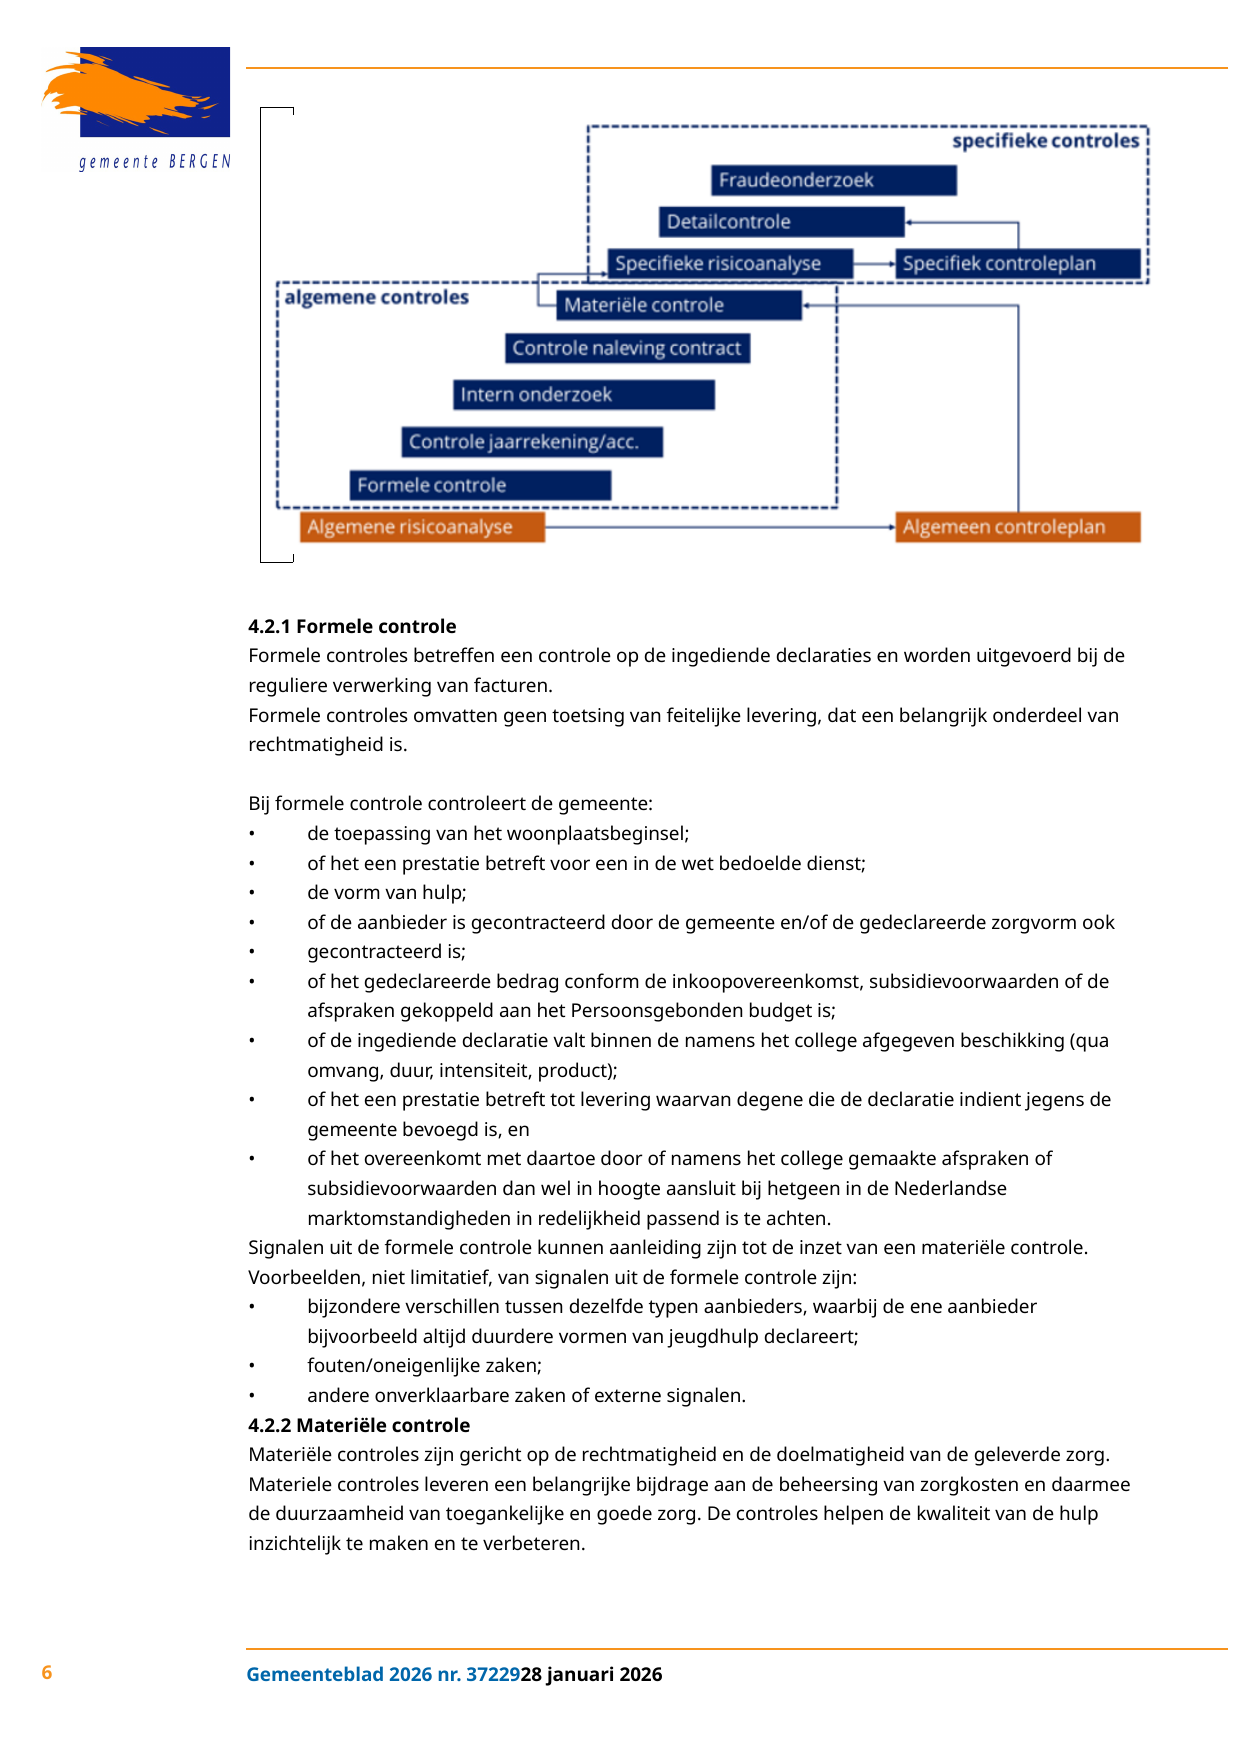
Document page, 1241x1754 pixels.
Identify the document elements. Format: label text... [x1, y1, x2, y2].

list gecontracteerd is; [248, 938, 1152, 964]
picture [41, 47, 231, 172]
list of de ingediende declaratie valt binnen de namens het college afgegeven beschikking (qua omvang, duur, intensiteit, product); [248, 1027, 1152, 1083]
list fouten/oneigenlijke zaken; [248, 1353, 1152, 1378]
picture [268, 115, 1155, 554]
text Formele controles betreffen een controle op de ingediende declaraties en worden uitgevoerd bij de reguliere verwerking van facturen. [248, 643, 1152, 698]
text Materiele controles leveren een belangrijke bijdrage aan de beheersing van zorgkosten en daarmee de duurzaamheid van toegankelijke en goede zorg. De controles helpen de kwaliteit van de hulp inzichtelijk te maken en te verbeteren. [248, 1471, 1152, 1556]
list de vorm van hulp; [248, 879, 1152, 905]
text Materiële controles zijn gericht op de rechtmatigheid en de doelmatigheid van de geleverde zorg. [248, 1441, 1152, 1467]
list of het een prestatie betreft tot levering waarvan degene die de declaratie indient jegens de gemeente bevoegd is, en [248, 1086, 1152, 1142]
list andere onverklaarbare zaken of externe signalen. [248, 1382, 1152, 1408]
text Signalen uit de formele controle kunnen aanleiding zijn tot de inzet van een materiële controle. [248, 1234, 1152, 1260]
list de toepassing van het woonplaatsbeginsel; [248, 820, 1152, 846]
list of het gedeclareerde bedrag conform de inkoopovereenkomst, subsidievoorwaarden of de afspraken gekoppeld aan het Persoonsgebonden budget is; [248, 968, 1152, 1023]
list bijzondere verschillen tussen dezelfde typen aanbieders, waarbij de ene aanbieder bijvoorbeeld altijd duurdere vormen van jeugdhulp declareert; [248, 1293, 1152, 1349]
text Voorbeelden, niet limitatief, van signalen uit de formele controle zijn: [248, 1264, 1152, 1290]
list of het een prestatie betreft voor een in de wet bedoelde dienst; [248, 850, 1152, 876]
text 4.2.2 Materiële controle [248, 1412, 1152, 1438]
text Formele controles omvatten geen toetsing van feitelijke levering, dat een belangrijk onderdeel van rechtmatigheid is. [248, 702, 1152, 757]
text 4.2.1 Formele controle [248, 613, 1152, 639]
list of het overeenkomt met daartoe door of namens het college gemaakte afspraken of subsidievoorwaarden dan wel in hoogte aansluit bij hetgeen in de Nederlandse marktomstandigheden in redelijkheid passend is te achten. [248, 1146, 1152, 1231]
list of de aanbieder is gecontracteerd door de gemeente en/of de gedeclareerde zorgvorm ook [248, 909, 1152, 935]
text Bij formele controle controleert de gemeente: [248, 791, 1152, 816]
